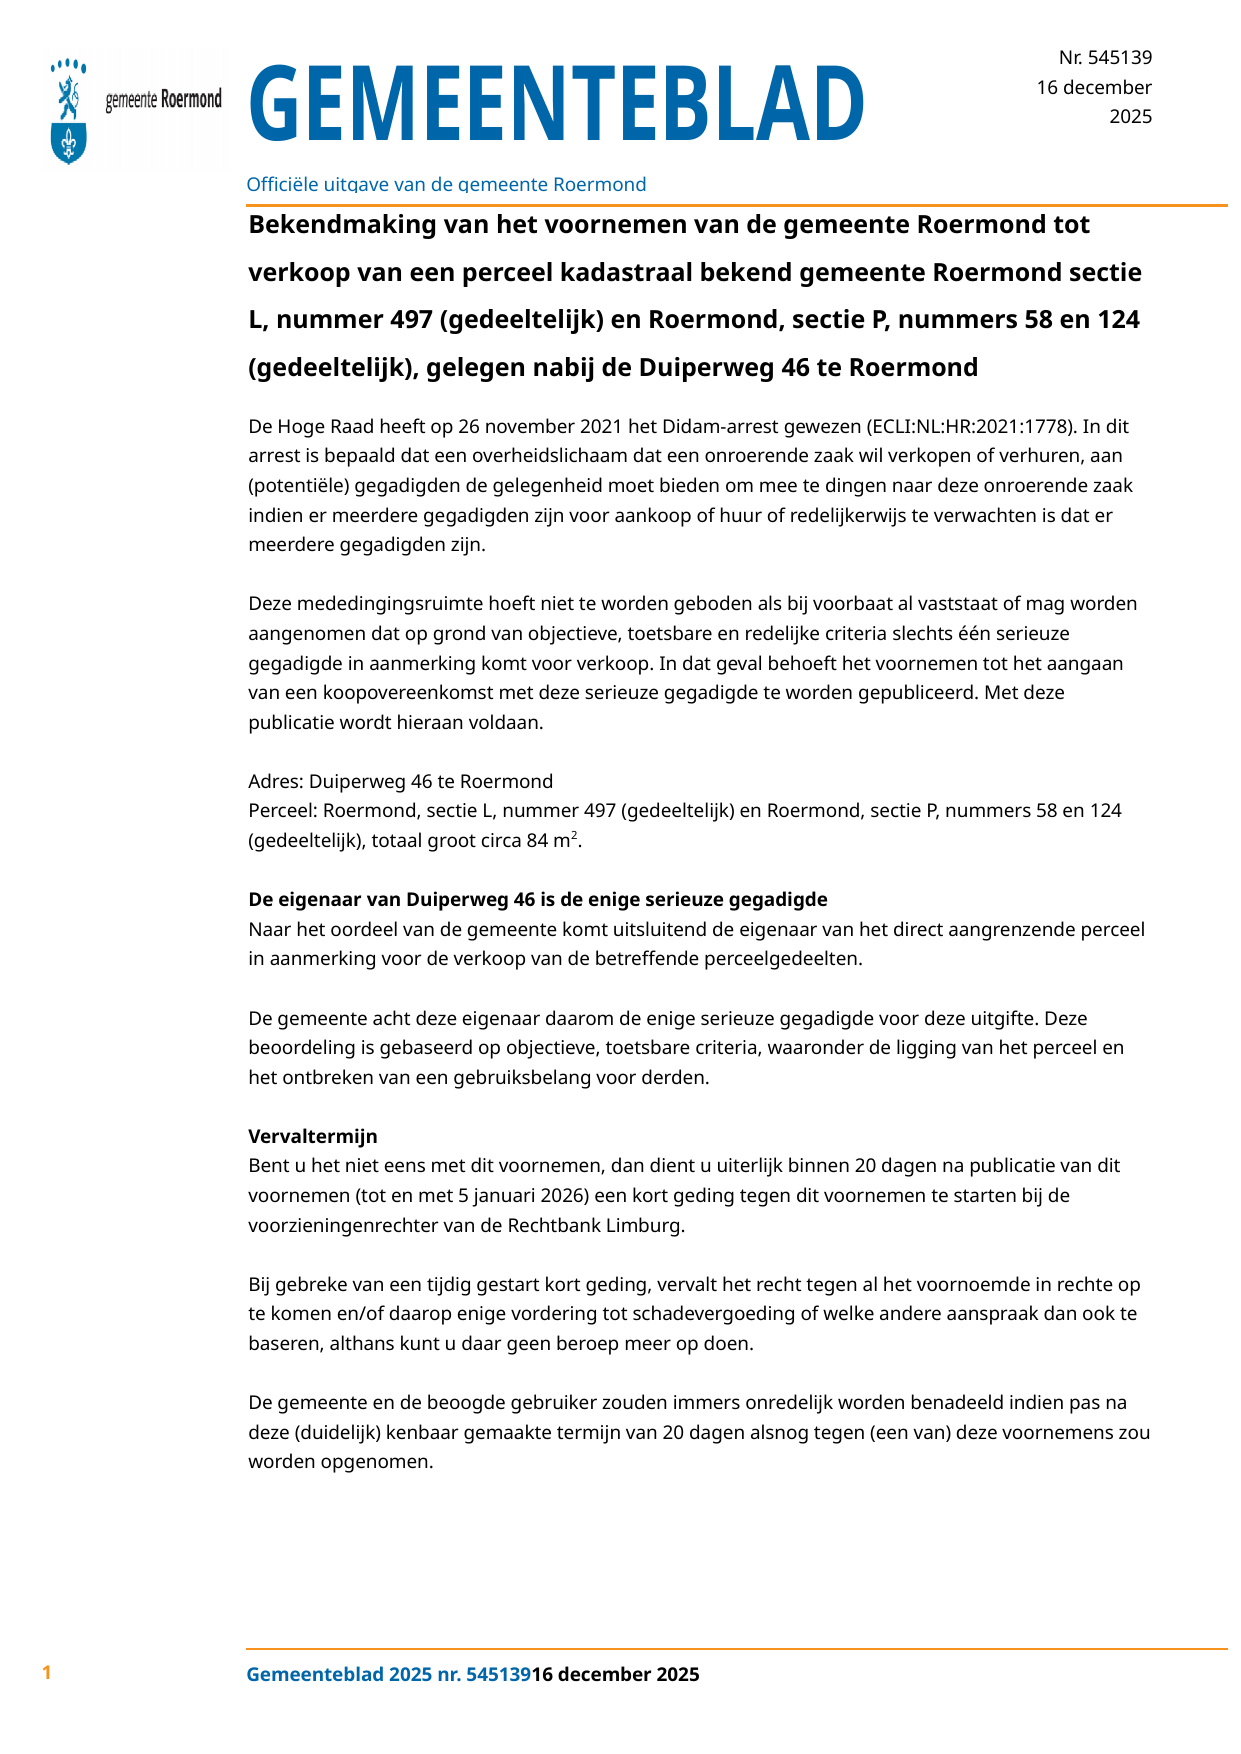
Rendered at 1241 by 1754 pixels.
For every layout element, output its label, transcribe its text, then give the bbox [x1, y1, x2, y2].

text Adres: Duiperweg 46 te Roermond [248, 768, 1152, 794]
picture [41, 47, 231, 172]
text De eigenaar van Duiperweg 46 is de enige serieuze gegadigde [248, 886, 1152, 912]
text Naar het oordeel van de gemeente komt uitsluitend de eigenaar van het direct aangrenzende perceel in aanmerking voor de verkoop van de betreffende perceelgedeelten. [248, 916, 1152, 971]
text De gemeente en de beoogde gebruiker zouden immers onredelijk worden benadeeld indien pas na deze (duidelijk) kenbaar gemaakte termijn van 20 dagen alsnog tegen (een van) deze voornemens zou worden opgenomen. [248, 1389, 1152, 1474]
text Deze mededingingsruimte hoeft niet te worden geboden als bij voorbaat al vaststaat of mag worden aangenomen dat op grond van objectieve, toetsbare en redelijke criteria slechts één serieuze gegadigde in aanmerking komt voor verkoop. In dat geval behoeft het voornemen tot het aangaan van een koopovereenkomst met deze serieuze gegadigde te worden gepubliceerd. Met deze publicatie wordt hieraan voldaan. [248, 591, 1152, 735]
text De Hoge Raad heeft op 26 november 2021 het Didam-arrest gewezen (ECLI:NL:HR:2021:1778). In dit arrest is bepaald dat een overheidslichaam dat een onroerende zaak wil verkopen of verhuren, aan (potentiële) gegadigden de gelegenheid moet bieden om mee te dingen naar deze onroerende zaak indien er meerdere gegadigden zijn voor aankoop of huur of redelijkerwijs te verwachten is dat er meerdere gegadigden zijn. [248, 413, 1152, 557]
text Vervaltermijn [248, 1123, 1152, 1149]
text Bij gebreke van een tijdig gestart kort geding, vervalt het recht tegen al het voornoemde in rechte op te komen en/of daarop enige vordering tot schadevergoeding of welke andere aanspraak dan ook te baseren, althans kunt u daar geen beroep meer op doen. [248, 1271, 1152, 1356]
text Bent u het niet eens met dit voornemen, dan dient u uiterlijk binnen 20 dagen na publicatie van dit voornemen (tot en met 5 januari 2026) een kort geding tegen dit voornemen te starten bij de voorzieningenrechter van de Rechtbank Limburg. [248, 1153, 1152, 1238]
text Perceel: Roermond, sectie L, nummer 497 (gedeeltelijk) en Roermond, sectie P, nummers 58 en 124 (gedeeltelijk), totaal groot circa 84 m2. [248, 798, 1152, 853]
text Bekendmaking van het voornemen van de gemeente Roermond tot verkoop van een perceel kadastraal bekend gemeente Roermond sectie L, nummer 497 (gedeeltelijk) en Roermond, sectie P, nummers 58 en 124 (gedeeltelijk), gelegen nabij de Duiperweg 46 te Roermond [248, 207, 1152, 384]
text De gemeente acht deze eigenaar daarom de enige serieuze gegadigde voor deze uitgifte. Deze beoordeling is gebaseerd op objectieve, toetsbare criteria, waaronder de ligging van het perceel en het ontbreken van een gebruiksbelang voor derden. [248, 1005, 1152, 1090]
